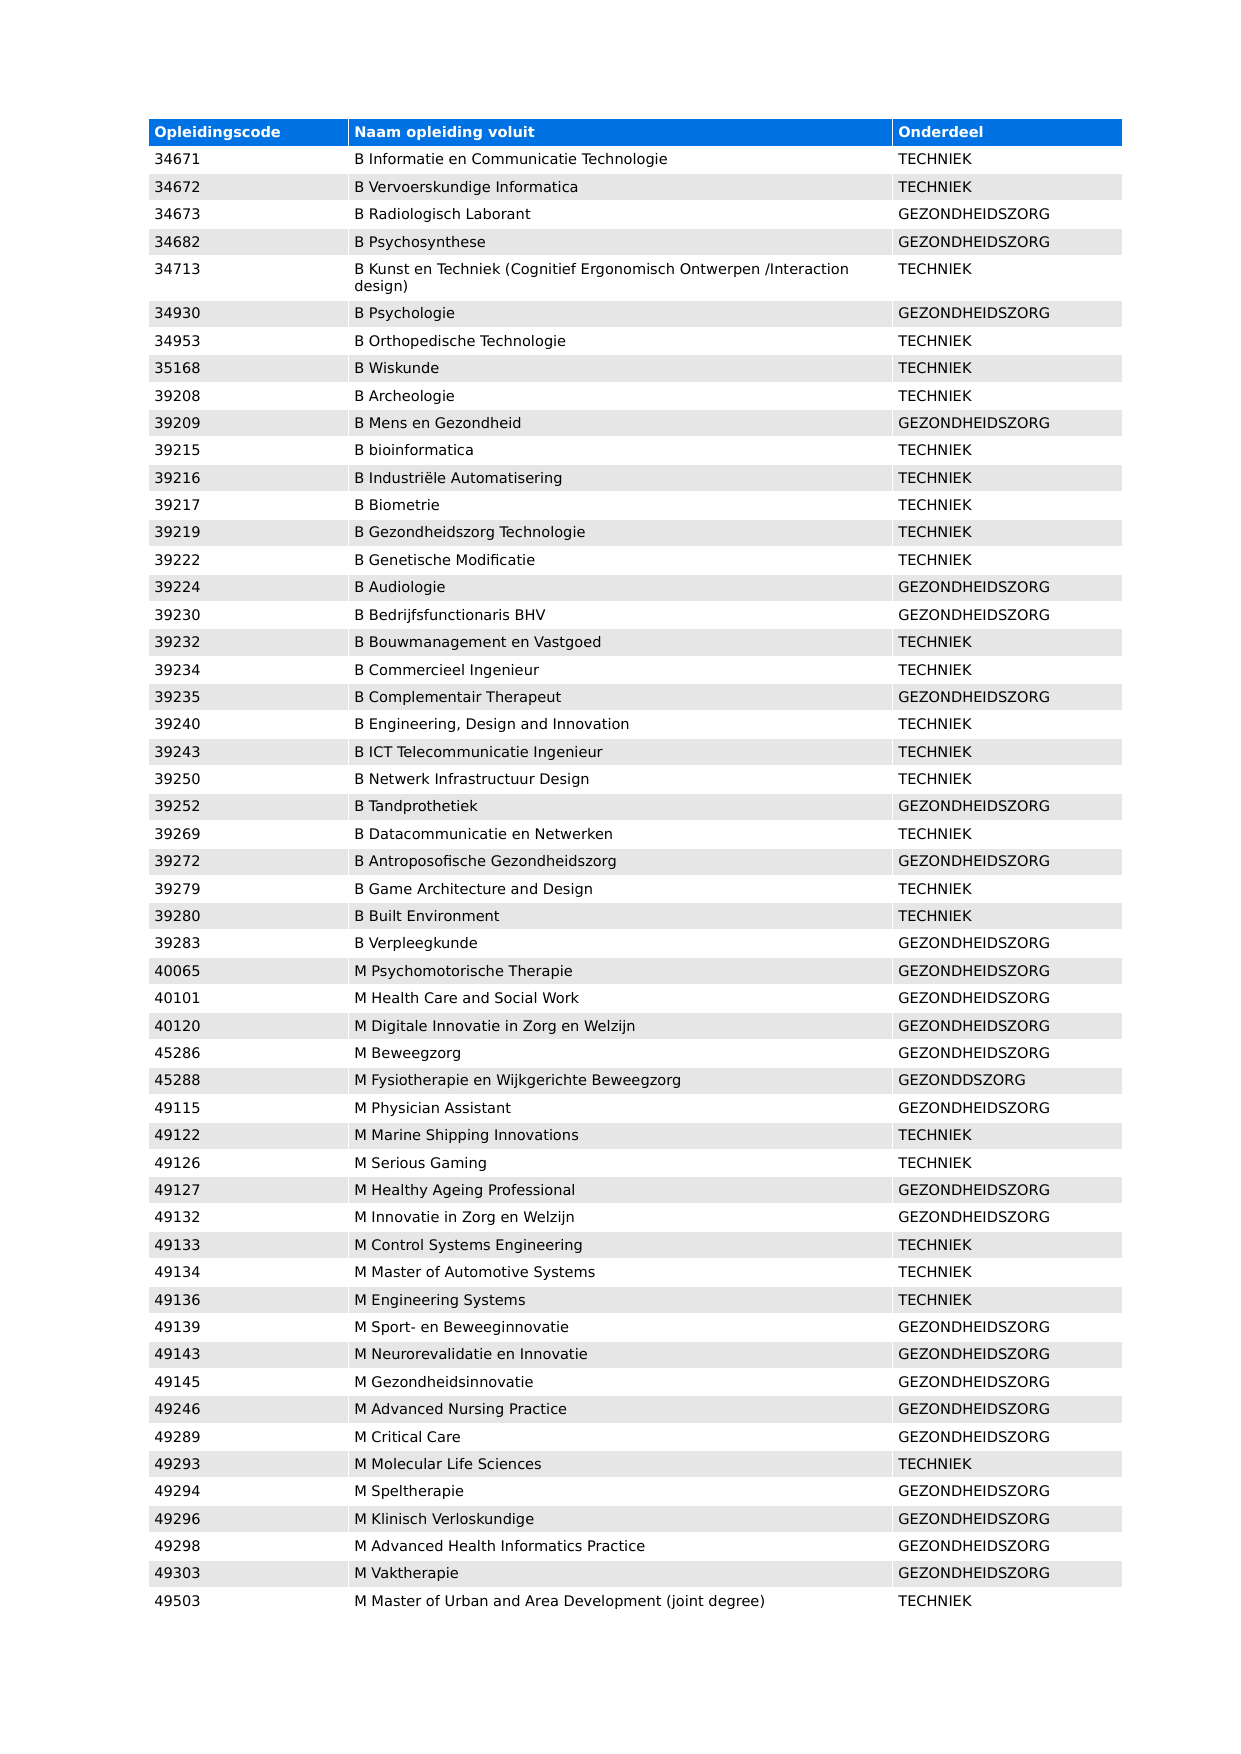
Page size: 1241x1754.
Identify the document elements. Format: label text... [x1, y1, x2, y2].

table_cell 39283 [149, 931, 348, 957]
table_cell GEZONDHEIDSZORG [893, 1040, 1122, 1067]
table_cell 39219 [149, 520, 348, 546]
table_cell TECHNIEK [893, 1259, 1122, 1286]
table_cell B Vervoerskundige Informatica [349, 174, 892, 200]
table_cell B Verpleegkunde [349, 931, 892, 957]
table_cell B Archeologie [349, 383, 892, 409]
table_cell M Gezondheidsinnovatie [349, 1369, 892, 1395]
table_cell 34672 [149, 174, 348, 200]
table_cell 49293 [149, 1451, 348, 1477]
table_cell 34682 [149, 229, 348, 255]
table_cell M Klinisch Verloskundige [349, 1506, 892, 1532]
table_cell 35168 [149, 355, 348, 382]
table_cell 39217 [149, 492, 348, 519]
table_cell GEZONDHEIDSZORG [893, 931, 1122, 957]
table_cell 49303 [149, 1561, 348, 1587]
table_cell 49145 [149, 1369, 348, 1395]
table_cell GEZONDHEIDSZORG [893, 201, 1122, 228]
table_cell B Game Architecture and Design [349, 876, 892, 902]
table_cell GEZONDHEIDSZORG [893, 1533, 1122, 1560]
table_cell 49139 [149, 1314, 348, 1341]
table_cell B Orthopedische Technologie [349, 328, 892, 354]
table_cell B Radiologisch Laborant [349, 201, 892, 228]
table_cell 39269 [149, 821, 348, 847]
table_cell TECHNIEK [893, 821, 1122, 847]
table_cell TECHNIEK [893, 711, 1122, 738]
table_cell 49115 [149, 1095, 348, 1121]
table_cell 40101 [149, 985, 348, 1012]
table_cell B Audiologie [349, 575, 892, 601]
table_cell GEZONDHEIDSZORG [893, 1424, 1122, 1450]
table_cell TECHNIEK [893, 174, 1122, 200]
table_cell GEZONDHEIDSZORG [893, 1342, 1122, 1368]
table_cell TECHNIEK [893, 492, 1122, 519]
table_cell GEZONDHEIDSZORG [893, 1314, 1122, 1341]
table_cell B Industriële Automatisering [349, 465, 892, 491]
table_cell M Physician Assistant [349, 1095, 892, 1121]
table_cell M Serious Gaming [349, 1150, 892, 1176]
table_cell B Bouwmanagement en Vastgoed [349, 629, 892, 656]
table_cell 39252 [149, 794, 348, 820]
table_cell B Biometrie [349, 492, 892, 519]
table_cell M Healthy Ageing Professional [349, 1177, 892, 1203]
table_cell GEZONDHEIDSZORG [893, 1205, 1122, 1231]
table_cell 39250 [149, 766, 348, 793]
table_cell TECHNIEK [893, 1287, 1122, 1313]
table_cell 34673 [149, 201, 348, 228]
table_cell GEZONDHEIDSZORG [893, 1369, 1122, 1395]
table_cell 34930 [149, 301, 348, 327]
table_cell B Netwerk Infrastructuur Design [349, 766, 892, 793]
table_cell GEZONDHEIDSZORG [893, 958, 1122, 984]
table_cell 40065 [149, 958, 348, 984]
table_cell 49122 [149, 1123, 348, 1149]
table_cell 39224 [149, 575, 348, 601]
table_cell M Control Systems Engineering [349, 1232, 892, 1258]
table_cell M Health Care and Social Work [349, 985, 892, 1012]
table_cell 49294 [149, 1479, 348, 1505]
table_cell GEZONDHEIDSZORG [893, 849, 1122, 875]
table_header Onderdeel [893, 119, 1122, 146]
table_cell B Gezondheidszorg Technologie [349, 520, 892, 546]
table_cell GEZONDHEIDSZORG [893, 575, 1122, 601]
table_cell 39208 [149, 383, 348, 409]
table_cell B Psychosynthese [349, 229, 892, 255]
table_cell B Built Environment [349, 903, 892, 929]
table_cell 39235 [149, 684, 348, 710]
table_cell GEZONDHEIDSZORG [893, 1506, 1122, 1532]
table_cell 39240 [149, 711, 348, 738]
table_cell GEZONDDSZORG [893, 1068, 1122, 1094]
table_cell 39279 [149, 876, 348, 902]
table_cell B Datacommunicatie en Netwerken [349, 821, 892, 847]
table_cell GEZONDHEIDSZORG [893, 985, 1122, 1012]
table_cell B Wiskunde [349, 355, 892, 382]
table_cell TECHNIEK [893, 1232, 1122, 1258]
table_cell GEZONDHEIDSZORG [893, 301, 1122, 327]
table_cell B Psychologie [349, 301, 892, 327]
table_cell B Informatie en Communicatie Technologie [349, 147, 892, 173]
table_cell TECHNIEK [893, 739, 1122, 765]
table_cell TECHNIEK [893, 1451, 1122, 1477]
table_cell 39234 [149, 657, 348, 683]
table_cell TECHNIEK [893, 438, 1122, 464]
table_cell 34713 [149, 256, 348, 299]
table_cell B Kunst en Techniek (Cognitief Ergonomisch Ontwerpen /Interaction design) [349, 256, 892, 299]
table_cell GEZONDHEIDSZORG [893, 410, 1122, 436]
table_cell M Neurorevalidatie en Innovatie [349, 1342, 892, 1368]
table_cell TECHNIEK [893, 520, 1122, 546]
table_cell 49126 [149, 1150, 348, 1176]
table_cell M Innovatie in Zorg en Welzijn [349, 1205, 892, 1231]
table_cell M Molecular Life Sciences [349, 1451, 892, 1477]
table_cell TECHNIEK [893, 547, 1122, 573]
table_cell B bioinformatica [349, 438, 892, 464]
table_cell 49298 [149, 1533, 348, 1560]
table_cell M Speltherapie [349, 1479, 892, 1505]
table_cell 49127 [149, 1177, 348, 1203]
table_cell GEZONDHEIDSZORG [893, 1479, 1122, 1505]
table_cell B Commercieel Ingenieur [349, 657, 892, 683]
table_cell 49136 [149, 1287, 348, 1313]
table_cell TECHNIEK [893, 256, 1122, 299]
table_cell 49134 [149, 1259, 348, 1286]
table_cell M Sport- en Beweeginnovatie [349, 1314, 892, 1341]
table_cell 49296 [149, 1506, 348, 1532]
table_cell GEZONDHEIDSZORG [893, 1561, 1122, 1587]
table_cell B ICT Telecommunicatie Ingenieur [349, 739, 892, 765]
table_header Opleidingscode [149, 119, 348, 146]
table_cell TECHNIEK [893, 355, 1122, 382]
table_cell M Master of Urban and Area Development (joint degree) [349, 1588, 892, 1614]
table_header Naam opleiding voluit [349, 119, 892, 146]
table_cell 45286 [149, 1040, 348, 1067]
table_cell GEZONDHEIDSZORG [893, 1396, 1122, 1423]
table_cell M Critical Care [349, 1424, 892, 1450]
table_cell TECHNIEK [893, 1150, 1122, 1176]
table_cell TECHNIEK [893, 629, 1122, 656]
table_cell 39216 [149, 465, 348, 491]
table_cell TECHNIEK [893, 1588, 1122, 1614]
table_cell TECHNIEK [893, 147, 1122, 173]
table_cell 39272 [149, 849, 348, 875]
table_cell M Psychomotorische Therapie [349, 958, 892, 984]
table_cell 39222 [149, 547, 348, 573]
table_cell GEZONDHEIDSZORG [893, 229, 1122, 255]
table_cell 34671 [149, 147, 348, 173]
table_cell M Marine Shipping Innovations [349, 1123, 892, 1149]
table_cell GEZONDHEIDSZORG [893, 684, 1122, 710]
table_cell B Tandprothetiek [349, 794, 892, 820]
table_cell B Engineering, Design and Innovation [349, 711, 892, 738]
table_cell M Vaktherapie [349, 1561, 892, 1587]
table_cell B Complementair Therapeut [349, 684, 892, 710]
table_cell TECHNIEK [893, 383, 1122, 409]
table_cell 40120 [149, 1013, 348, 1039]
table_cell 39280 [149, 903, 348, 929]
table_cell M Fysiotherapie en Wijkgerichte Beweegzorg [349, 1068, 892, 1094]
table_cell GEZONDHEIDSZORG [893, 1177, 1122, 1203]
table_cell 45288 [149, 1068, 348, 1094]
table_cell M Advanced Nursing Practice [349, 1396, 892, 1423]
table_cell B Genetische Modificatie [349, 547, 892, 573]
table_cell TECHNIEK [893, 657, 1122, 683]
table_cell 34953 [149, 328, 348, 354]
table_cell TECHNIEK [893, 903, 1122, 929]
table_cell M Engineering Systems [349, 1287, 892, 1313]
table_cell TECHNIEK [893, 328, 1122, 354]
table_cell TECHNIEK [893, 465, 1122, 491]
table_cell TECHNIEK [893, 876, 1122, 902]
table_cell GEZONDHEIDSZORG [893, 1013, 1122, 1039]
table_cell GEZONDHEIDSZORG [893, 602, 1122, 628]
table_cell GEZONDHEIDSZORG [893, 1095, 1122, 1121]
table_cell 39215 [149, 438, 348, 464]
table_cell 49503 [149, 1588, 348, 1614]
table_cell B Antroposofische Gezondheidszorg [349, 849, 892, 875]
table_cell TECHNIEK [893, 1123, 1122, 1149]
table_cell 39209 [149, 410, 348, 436]
table_cell 49132 [149, 1205, 348, 1231]
table_cell 49133 [149, 1232, 348, 1258]
table_cell 39230 [149, 602, 348, 628]
table_cell 39243 [149, 739, 348, 765]
table_cell M Advanced Health Informatics Practice [349, 1533, 892, 1560]
table_cell M Beweegzorg [349, 1040, 892, 1067]
table_cell 49289 [149, 1424, 348, 1450]
table_cell 49143 [149, 1342, 348, 1368]
table_cell 39232 [149, 629, 348, 656]
table_cell TECHNIEK [893, 766, 1122, 793]
table_cell M Digitale Innovatie in Zorg en Welzijn [349, 1013, 892, 1039]
table_cell M Master of Automotive Systems [349, 1259, 892, 1286]
table_cell B Bedrijfsfunctionaris BHV [349, 602, 892, 628]
table_cell 49246 [149, 1396, 348, 1423]
table_cell B Mens en Gezondheid [349, 410, 892, 436]
table_cell GEZONDHEIDSZORG [893, 794, 1122, 820]
